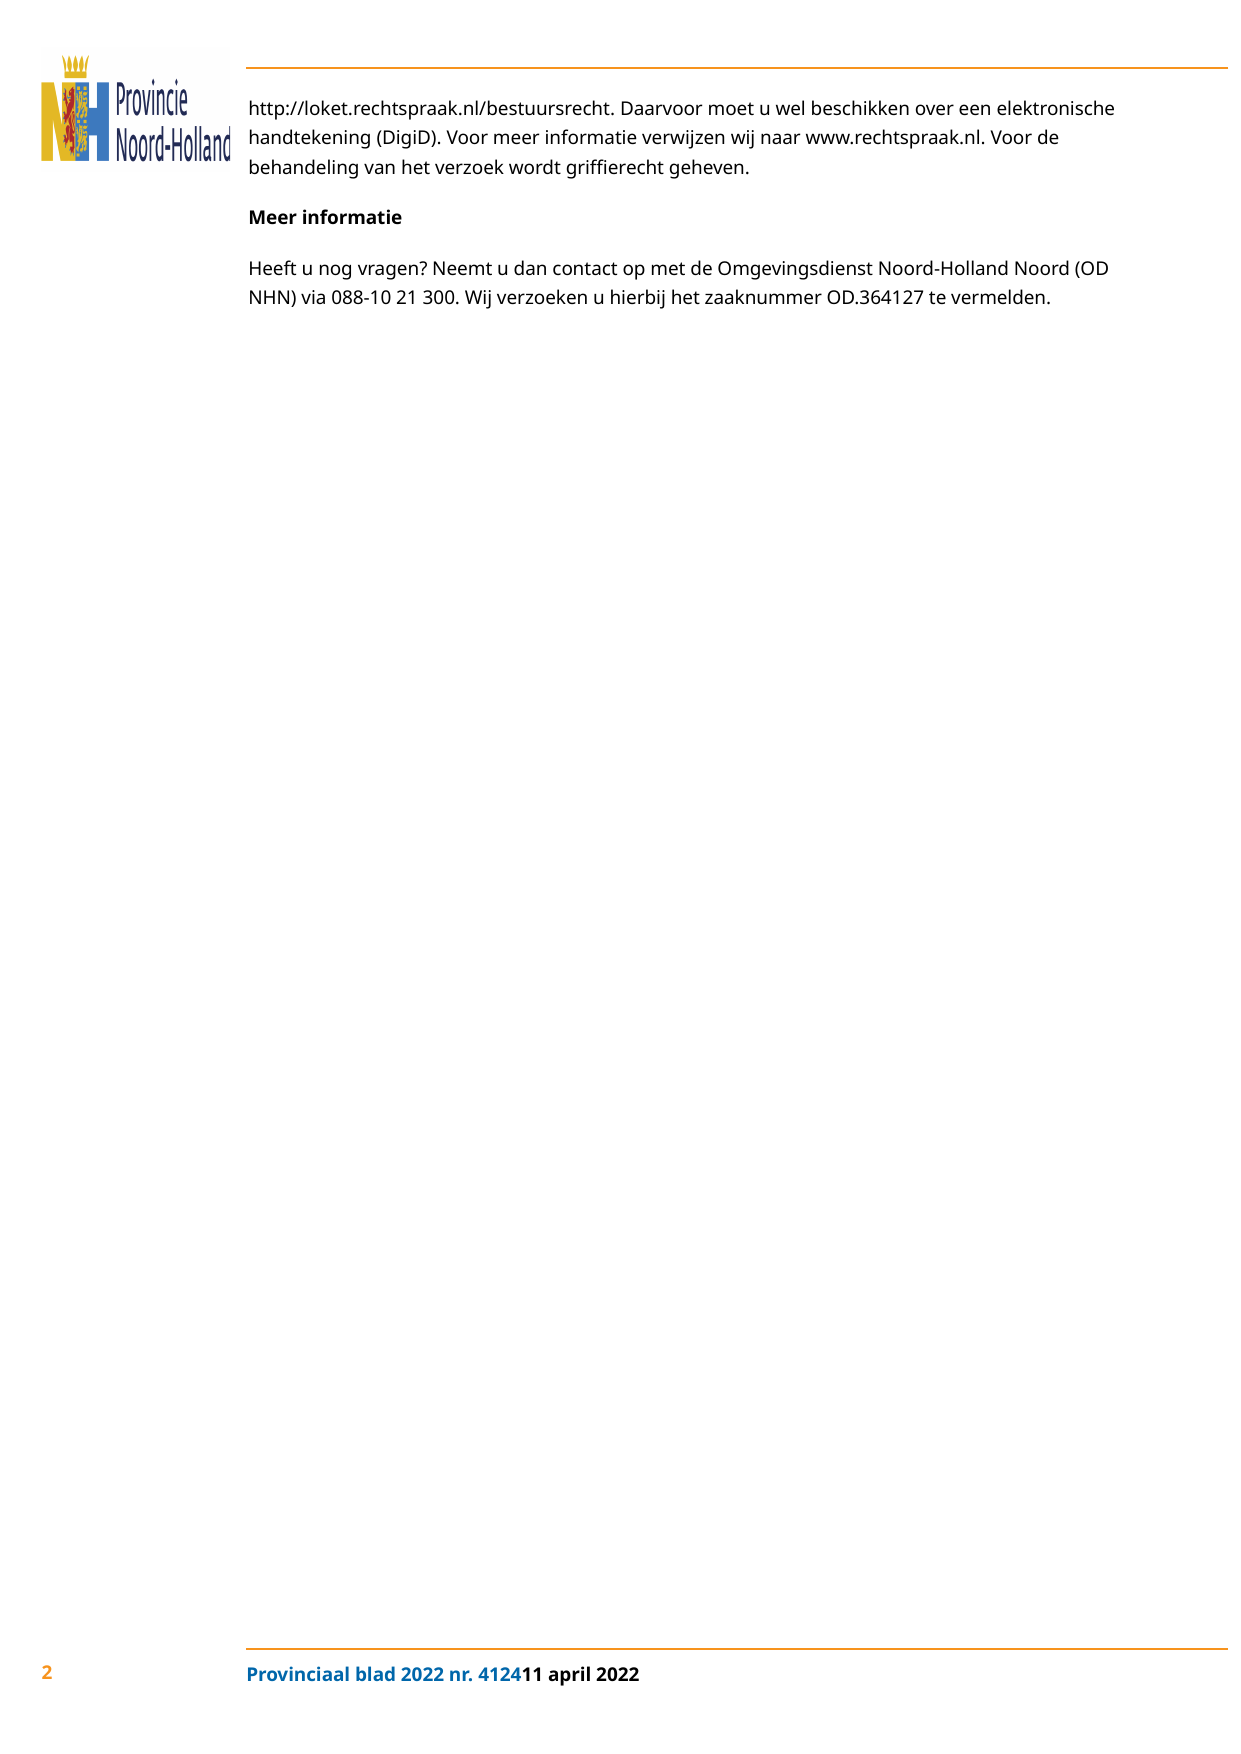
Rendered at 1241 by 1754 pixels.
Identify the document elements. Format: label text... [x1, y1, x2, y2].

text http://loket.rechtspraak.nl/bestuursrecht. Daarvoor moet u wel beschikken over een elektronische handtekening (DigiD). Voor meer informatie verwijzen wij naar www.rechtspraak.nl. Voor de behandeling van het verzoek wordt griffierecht geheven. [248, 95, 1152, 180]
text Meer informatie [248, 204, 1152, 230]
text Heeft u nog vragen? Neemt u dan contact op met de Omgevingsdienst Noord-Holland Noord (OD NHN) via 088-10 21 300. Wij verzoeken u hierbij het zaaknummer OD.364127 te vermelden. [248, 255, 1152, 310]
picture [41, 47, 231, 172]
